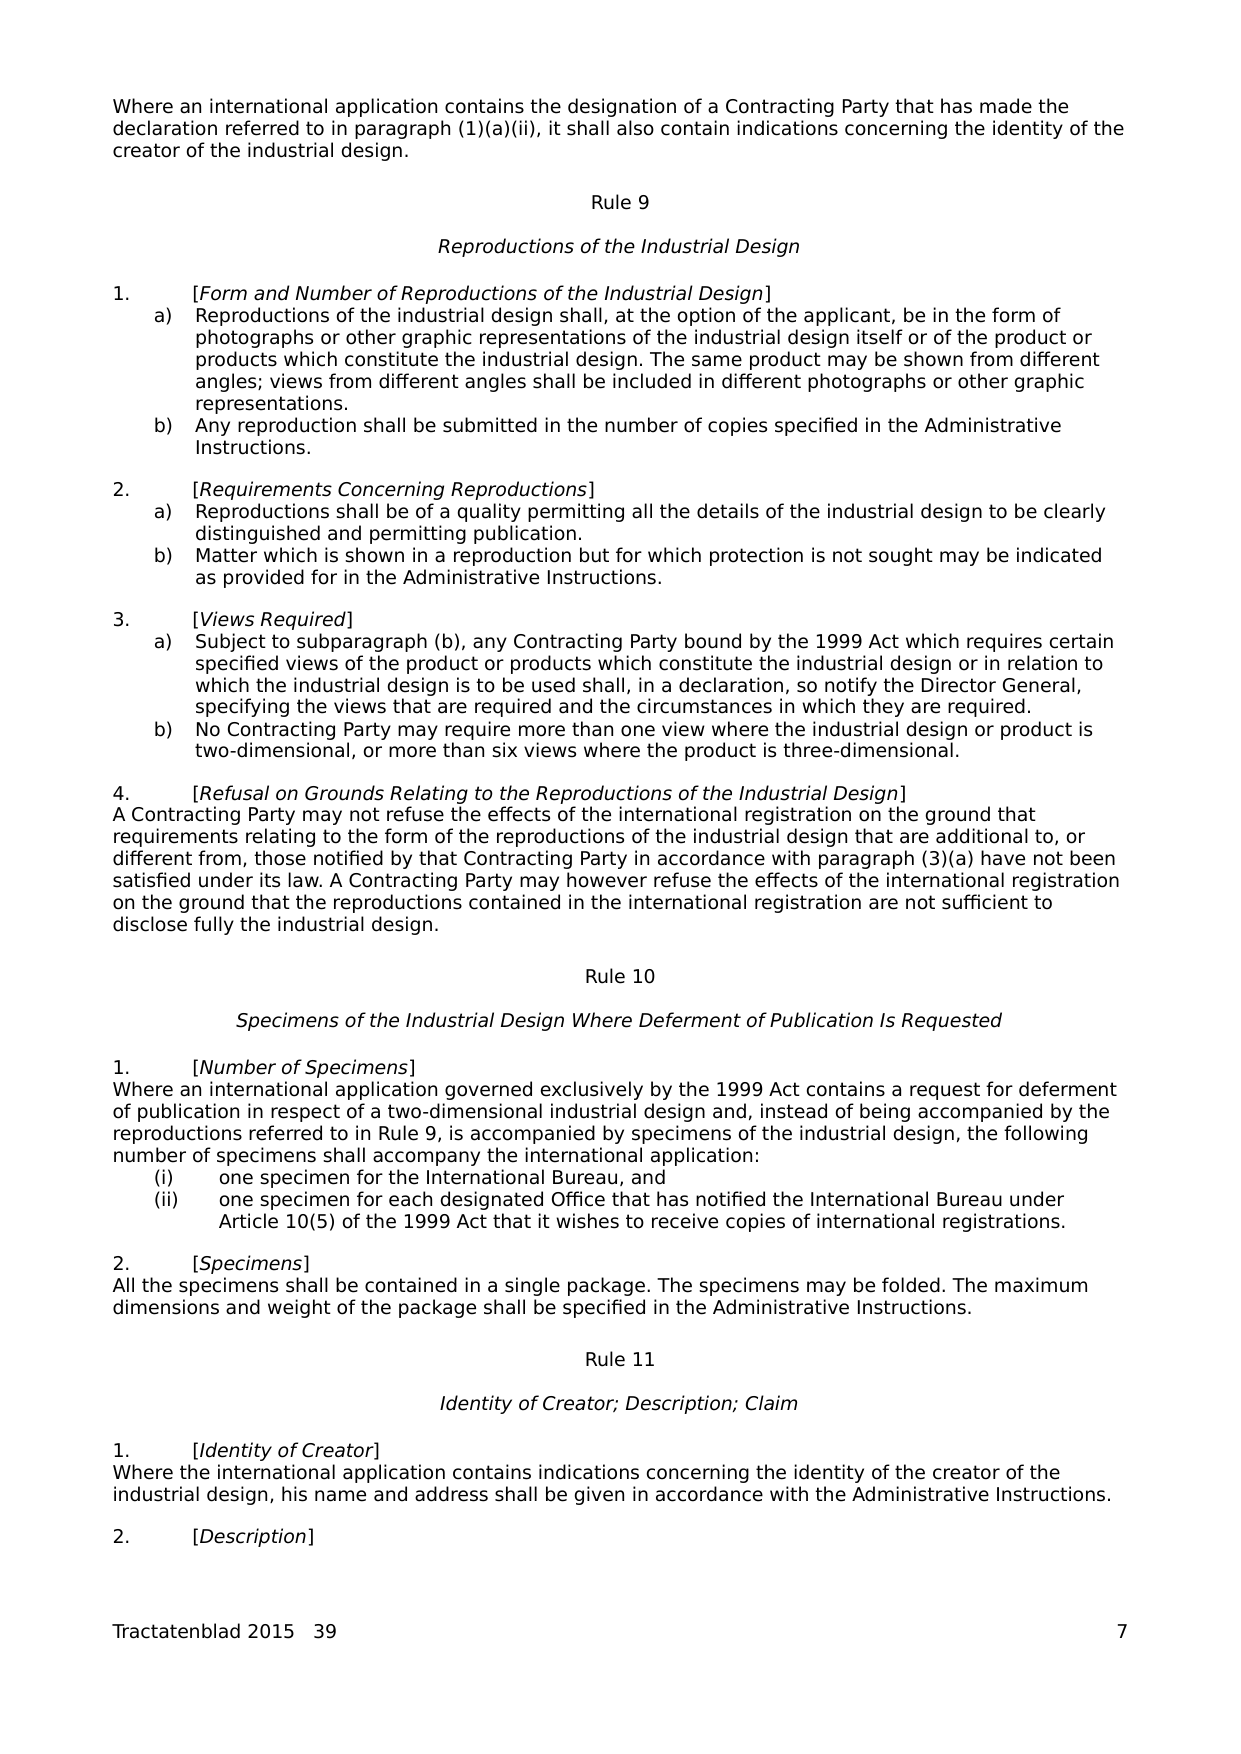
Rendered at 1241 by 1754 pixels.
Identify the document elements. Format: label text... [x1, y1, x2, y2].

text 3. [Views Required] [112, 608, 1128, 631]
text 2. [Requirements Concerning Reproductions] [112, 479, 1128, 501]
text 4. [Refusal on Grounds Relating to the Reproductions of the Industrial Design] [112, 782, 1128, 804]
text 1. [Identity of Creator] [112, 1440, 1128, 1462]
text b) No Contracting Party may require more than one view where the industrial design or product is two-dimensional, or more than six views where the product is three-dimensional. [153, 718, 1128, 762]
text All the specimens shall be contained in a single package. The specimens may be folded. The maximum dimensions and weight of the package shall be specified in the Administrative Instructions. [112, 1275, 1128, 1319]
subtitle Rule 9 Reproductions of the Industrial Design [112, 192, 1128, 258]
text A Contracting Party may not refuse the effects of the international registration on the ground that requirements relating to the form of the reproductions of the industrial design that are additional to, or different from, those notified by that Contracting Party in accordance with paragraph (3)(a) have not been satisfied under its law. A Contracting Party may however refuse the effects of the international registration on the ground that the reproductions contained in the international registration are not sufficient to disclose fully the industrial design. [112, 804, 1128, 936]
text Where an international application contains the designation of a Contracting Party that has made the declaration referred to in paragraph (1)(a)(ii), it shall also contain indications concerning the identity of the creator of the industrial design. [112, 96, 1128, 162]
text 2. [Specimens] [112, 1253, 1128, 1275]
text Where an international application governed exclusively by the 1999 Act contains a request for deferment of publication in respect of a two-dimensional industrial design and, instead of being accompanied by the reproductions referred to in Rule 9, is accompanied by specimens of the industrial design, the following number of specimens shall accompany the international application: [112, 1079, 1128, 1167]
text a) Subject to subparagraph (b), any Contracting Party bound by the 1999 Act which requires certain specified views of the product or products which constitute the industrial design or in relation to which the industrial design is to be used shall, in a declaration, so notify the Director General, specifying the views that are required and the circumstances in which they are required. [153, 631, 1128, 718]
text b) Matter which is shown in a reproduction but for which protection is not sought may be indicated as provided for in the Administrative Instructions. [153, 544, 1128, 588]
text 1. [Number of Specimens] [112, 1057, 1128, 1079]
subtitle Rule 11 Identity of Creator; Description; Claim [112, 1349, 1128, 1415]
text 2. [Description] [112, 1526, 1128, 1548]
text a) Reproductions of the industrial design shall, at the option of the applicant, be in the form of photographs or other graphic representations of the industrial design itself or of the product or products which constitute the industrial design. The same product may be shown from different angles; views from different angles shall be included in different photographs or other graphic representations. [153, 305, 1128, 415]
text (i) one specimen for the International Bureau, and [153, 1167, 1128, 1189]
text b) Any reproduction shall be submitted in the number of copies specified in the Administrative Instructions. [153, 415, 1128, 459]
text Where the international application contains indications concerning the identity of the creator of the industrial design, his name and address shall be given in accordance with the Administrative Instructions. [112, 1462, 1128, 1506]
text (ii) one specimen for each designated Office that has notified the International Bureau under Article 10(5) of the 1999 Act that it wishes to receive copies of international registrations. [153, 1189, 1128, 1233]
subtitle Rule 10 Specimens of the Industrial Design Where Deferment of Publication Is Requested [112, 966, 1128, 1032]
text 1. [Form and Number of Reproductions of the Industrial Design] [112, 283, 1128, 305]
text a) Reproductions shall be of a quality permitting all the details of the industrial design to be clearly distinguished and permitting publication. [153, 501, 1128, 544]
